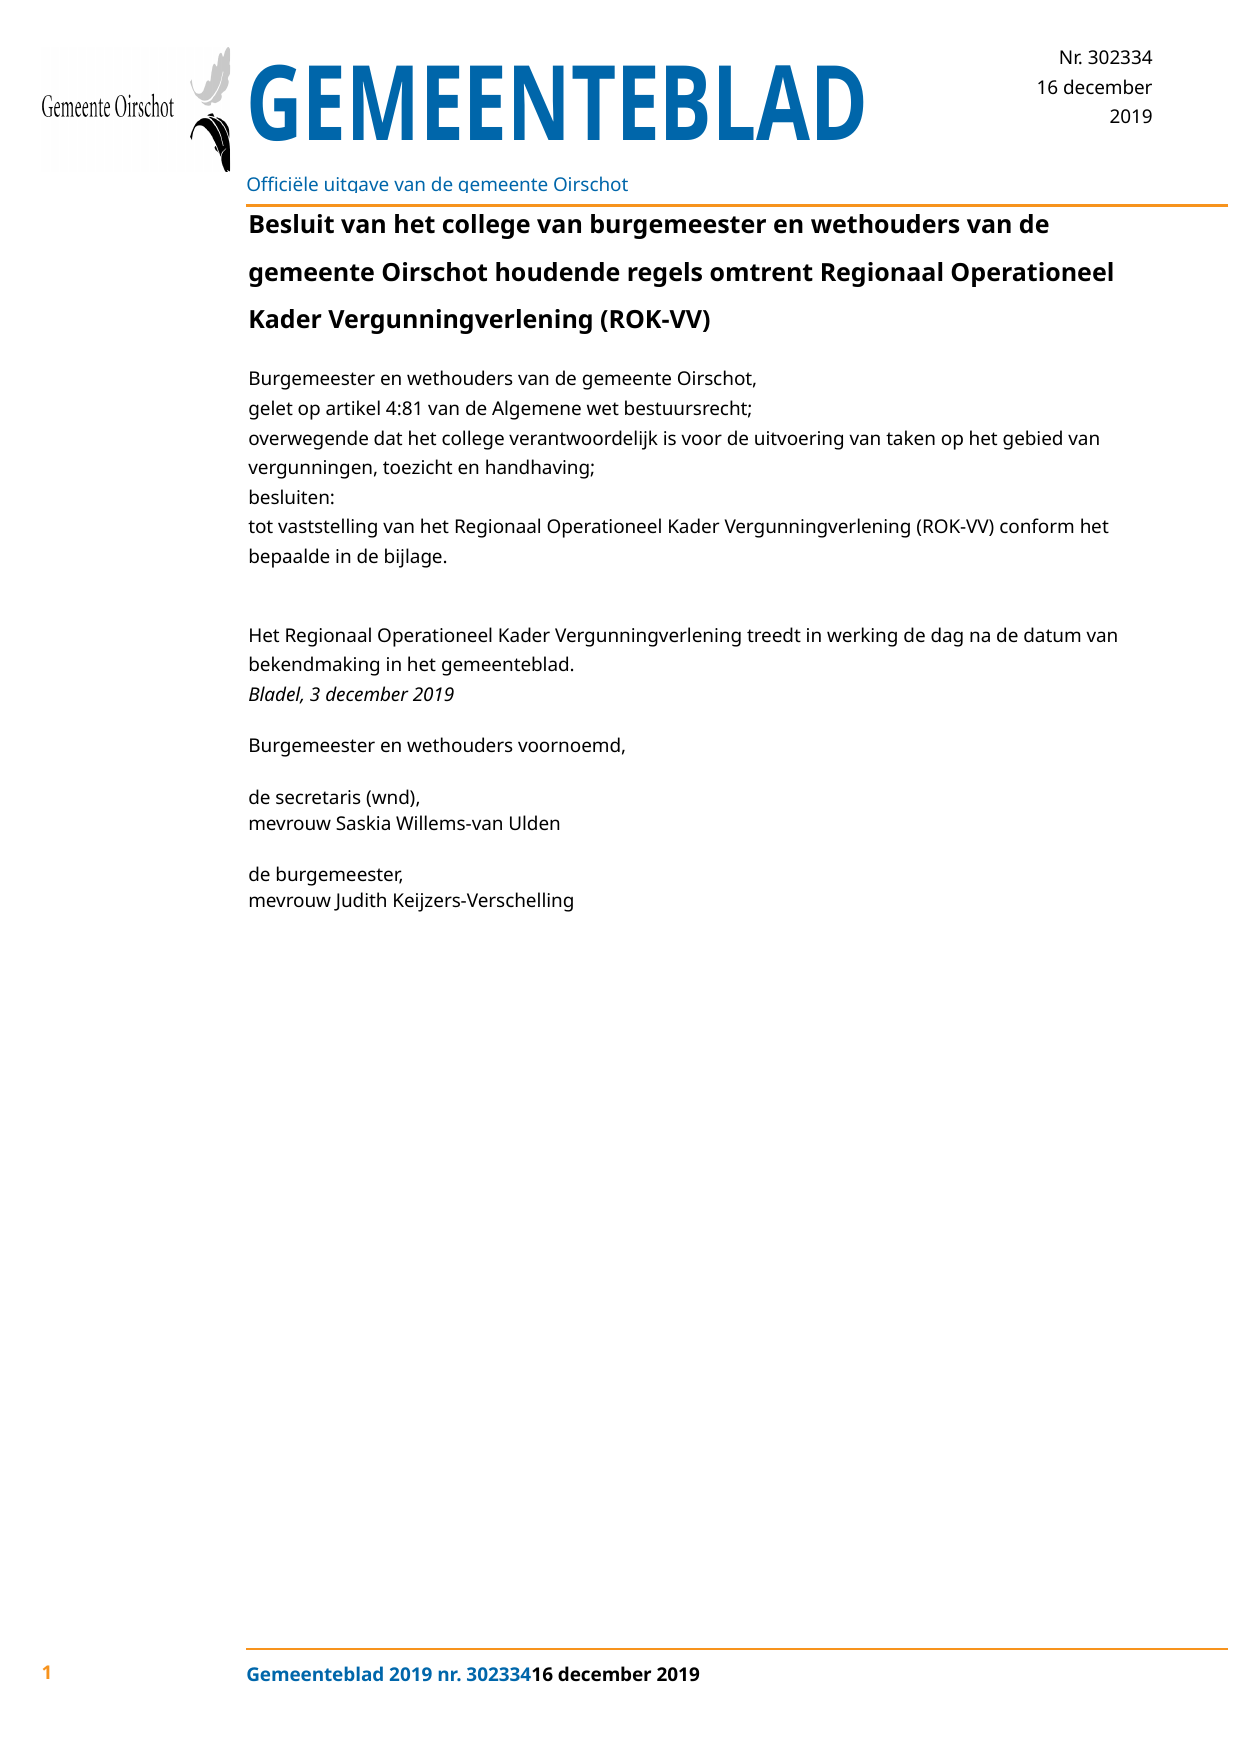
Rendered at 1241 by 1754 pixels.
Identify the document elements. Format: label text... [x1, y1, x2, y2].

text mevrouw Judith Keijzers-Verschelling [248, 887, 1152, 913]
text gelet op artikel 4:81 van de Algemene wet bestuursrecht; [248, 395, 1152, 421]
picture [41, 47, 231, 172]
text Het Regionaal Operationeel Kader Vergunningverlening treedt in werking de dag na de datum van bekendmaking in het gemeenteblad. [248, 622, 1152, 677]
text Besluit van het college van burgemeester en wethouders van de gemeente Oirschot houdende regels omtrent Regionaal Operationeel Kader Vergunningverlening (ROK-VV) [248, 207, 1152, 336]
text de burgemeester, [248, 861, 1152, 887]
text overwegende dat het college verantwoordelijk is voor de uitvoering van taken op het gebied van vergunningen, toezicht en handhaving; [248, 425, 1152, 480]
text Burgemeester en wethouders voornoemd, [248, 732, 1152, 758]
text Bladel, 3 december 2019 [248, 681, 1152, 707]
text Burgemeester en wethouders van de gemeente Oirschot, [248, 366, 1152, 391]
text besluiten: [248, 484, 1152, 509]
text mevrouw Saskia Willems-van Ulden [248, 810, 1152, 835]
text tot vaststelling van het Regionaal Operationeel Kader Vergunningverlening (ROK-VV) conform het bepaalde in de bijlage. [248, 513, 1152, 569]
text de secretaris (wnd), [248, 784, 1152, 810]
